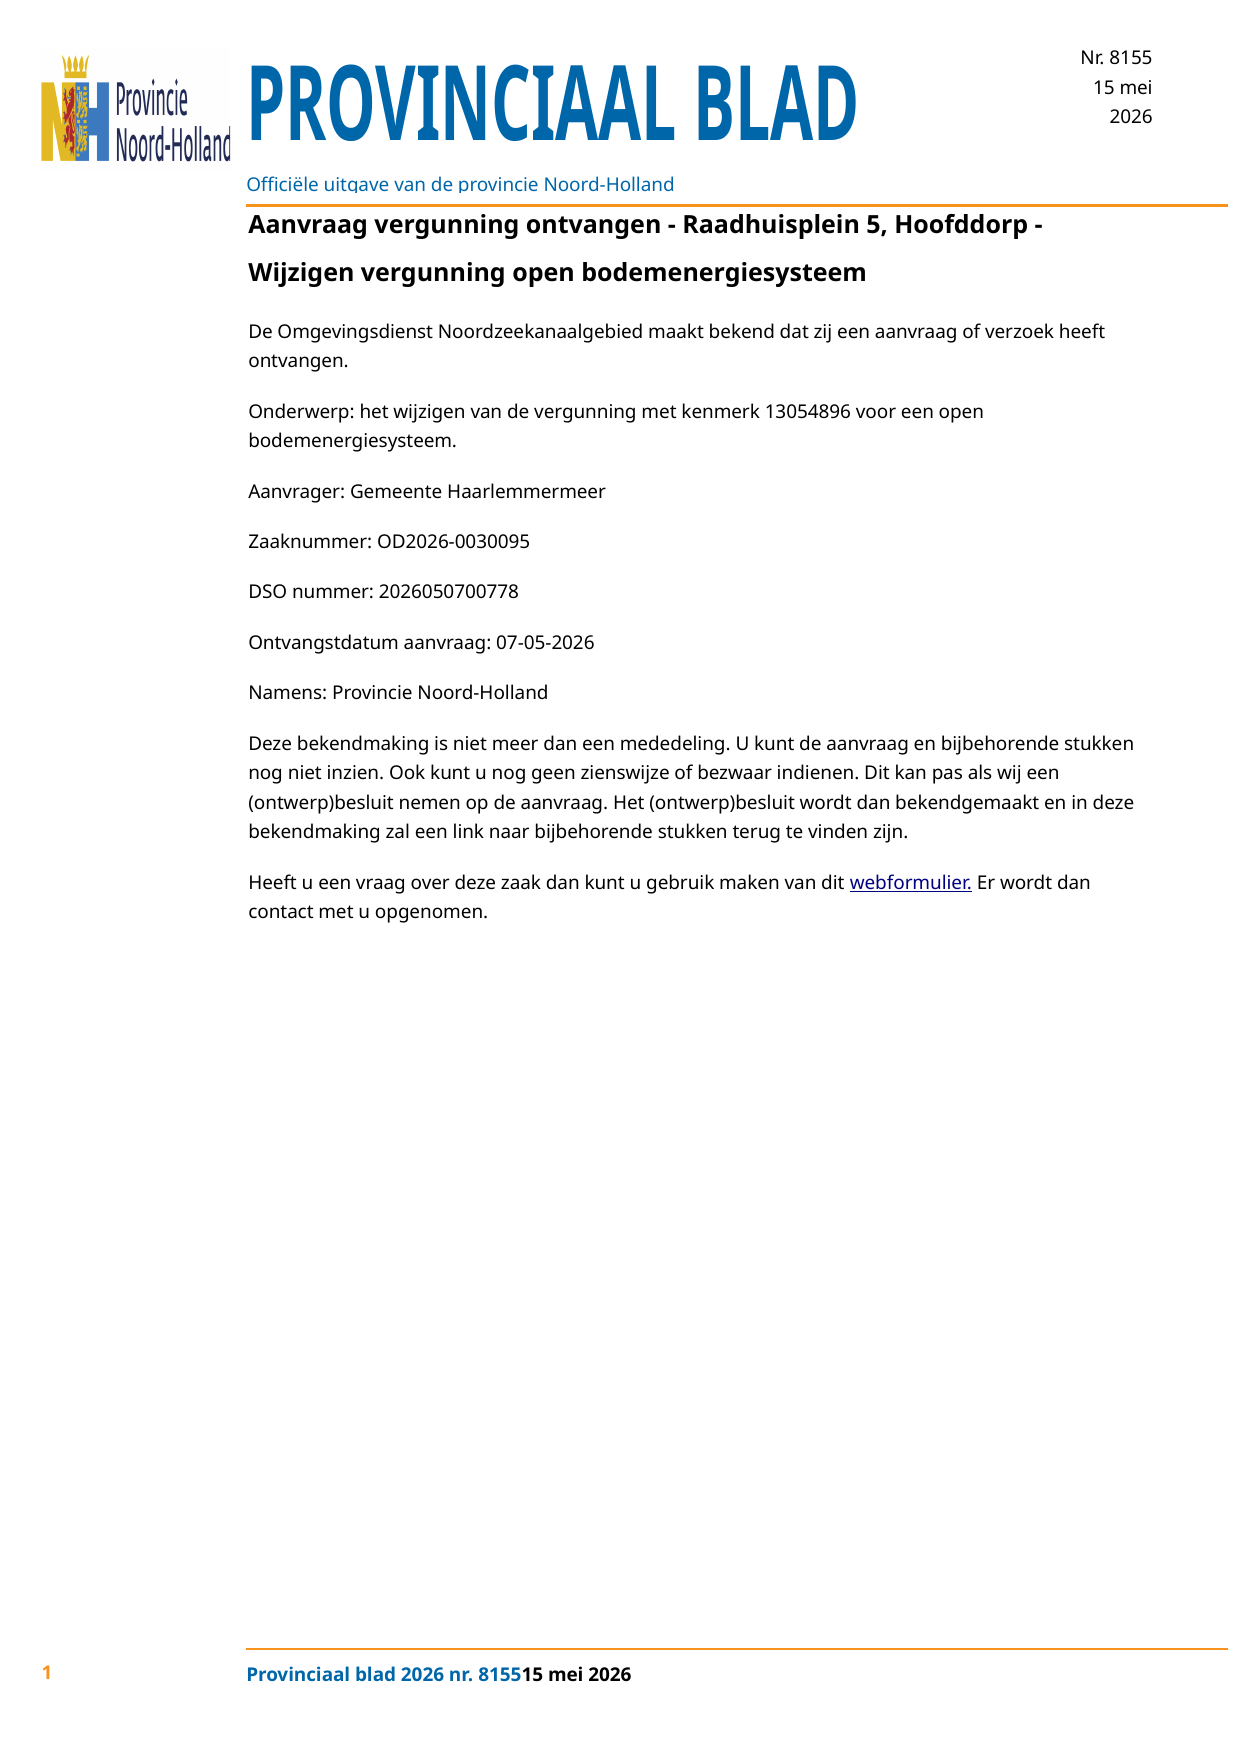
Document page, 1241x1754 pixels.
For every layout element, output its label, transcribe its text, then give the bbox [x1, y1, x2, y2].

text Zaaknummer: OD2026-0030095 [248, 528, 1152, 554]
text Ontvangstdatum aanvraag: 07-05-2026 [248, 629, 1152, 655]
text DSO nummer: 2026050700778 [248, 579, 1152, 604]
text Aanvraag vergunning ontvangen - Raadhuisplein 5, Hoofddorp - Wijzigen vergunning open bodemenergiesysteem [248, 207, 1152, 288]
text De Omgevingsdienst Noordzeekanaalgebied maakt bekend dat zij een aanvraag of verzoek heeft ontvangen. [248, 318, 1152, 373]
picture [41, 47, 231, 172]
text Heeft u een vraag over deze zaak dan kunt u gebruik maken van dit webformulier. Er wordt dan contact met u opgenomen. [248, 869, 1152, 924]
text Aanvrager: Gemeente Haarlemmermeer [248, 478, 1152, 504]
text Onderwerp: het wijzigen van de vergunning met kenmerk 13054896 voor een open bodemenergiesysteem. [248, 398, 1152, 453]
text Deze bekendmaking is niet meer dan een mededeling. U kunt de aanvraag en bijbehorende stukken nog niet inzien. Ook kunt u nog geen zienswijze of bezwaar indienen. Dit kan pas als wij een (ontwerp)besluit nemen op de aanvraag. Het (ontwerp)besluit wordt dan bekendgemaakt en in deze bekendmaking zal een link naar bijbehorende stukken terug te vinden zijn. [248, 730, 1152, 844]
text Namens: Provincie Noord-Holland [248, 679, 1152, 705]
